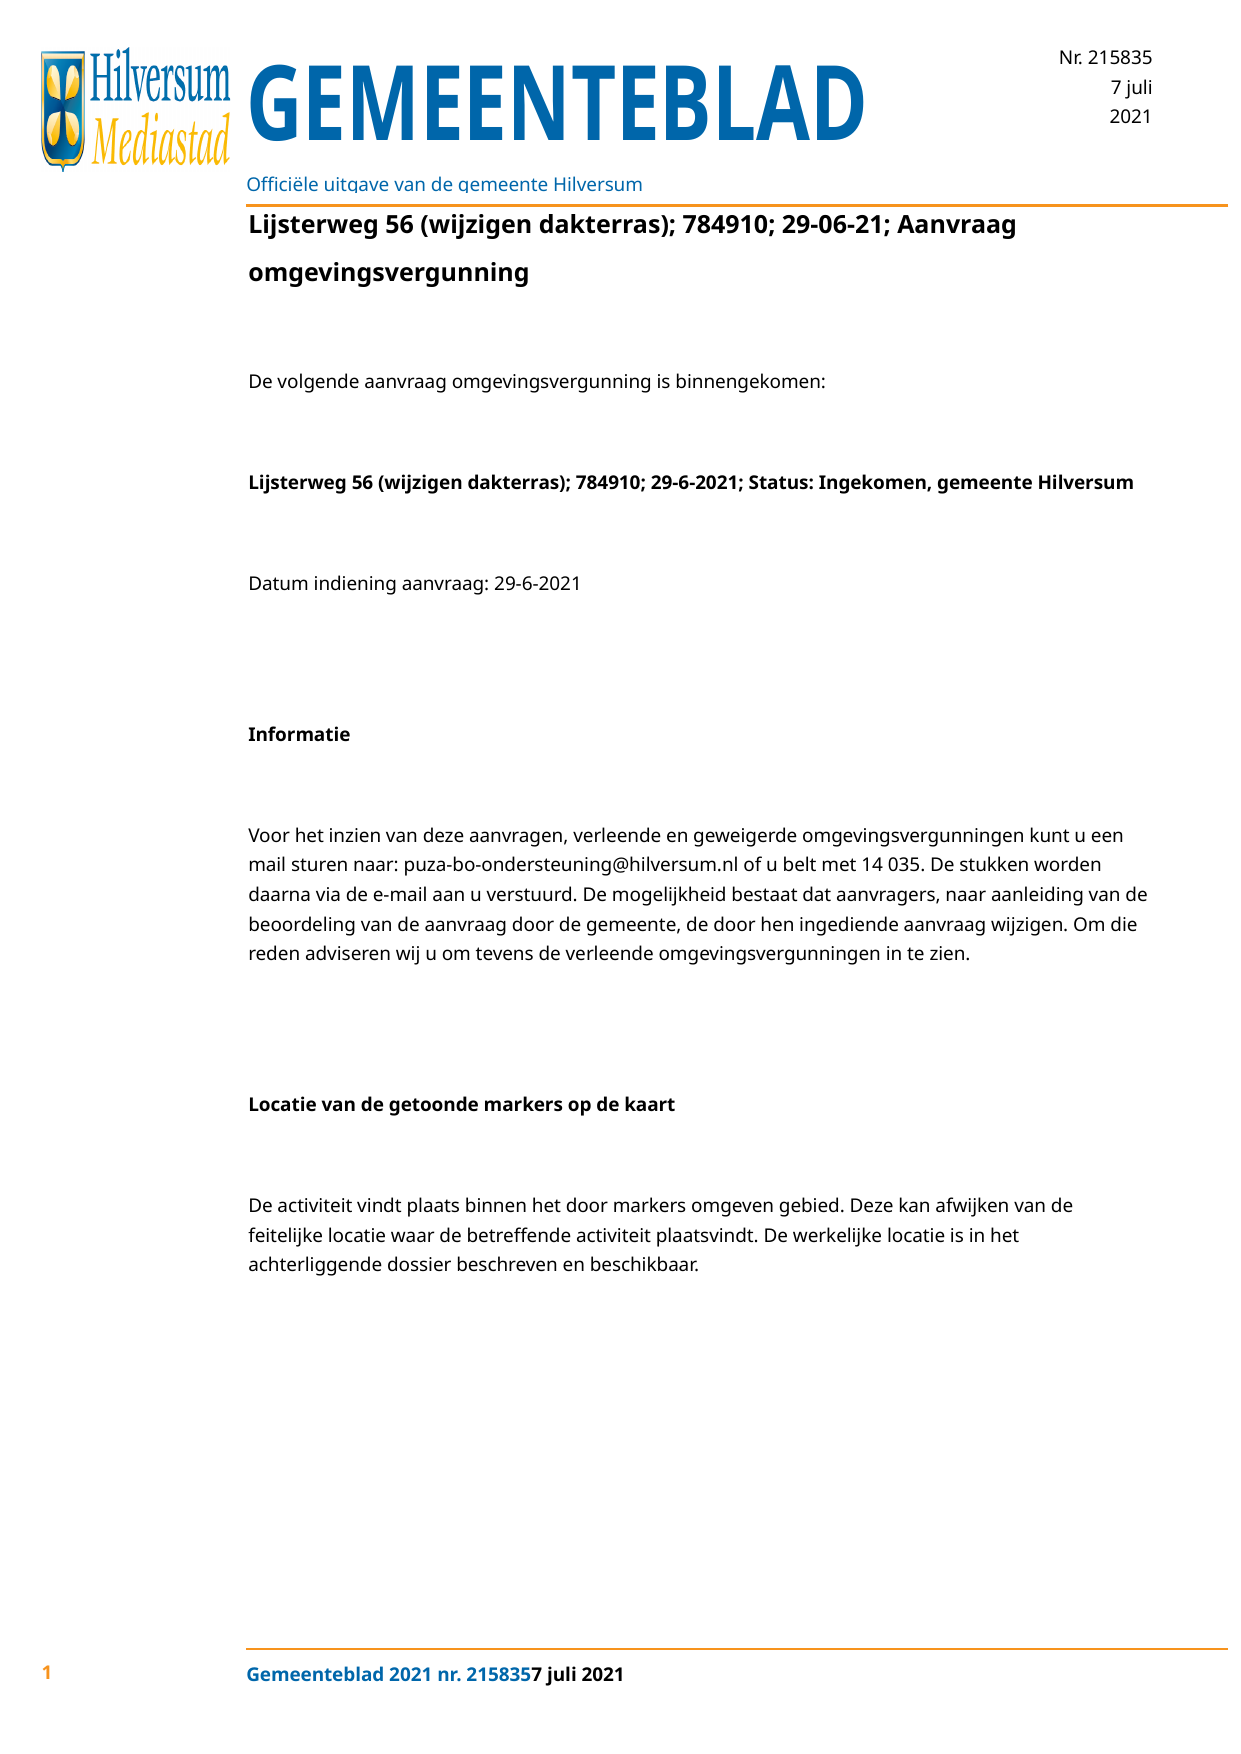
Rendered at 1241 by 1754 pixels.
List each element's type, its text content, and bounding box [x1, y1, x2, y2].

text Locatie van de getoonde markers op de kaart [248, 1092, 1152, 1117]
text De activiteit vindt plaats binnen het door markers omgeven gebied. Deze kan afwijken van de feitelijke locatie waar de betreffende activiteit plaatsvindt. De werkelijke locatie is in het achterliggende dossier beschreven en beschikbaar. [248, 1192, 1152, 1277]
text Lijsterweg 56 (wijzigen dakterras); 784910; 29-6-2021; Status: Ingekomen, gemeente Hilversum [248, 469, 1152, 495]
text Voor het inzien van deze aanvragen, verleende en geweigerde omgevingsvergunningen kunt u een mail sturen naar: puza-bo-ondersteuning@hilversum.nl of u belt met 14 035. De stukken worden daarna via de e-mail aan u verstuurd. De mogelijkheid bestaat dat aanvragers, naar aanleiding van de beoordeling van de aanvraag door de gemeente, de door hen ingediende aanvraag wijzigen. Om die reden adviseren wij u om tevens de verleende omgevingsvergunningen in te zien. [248, 822, 1152, 966]
text De volgende aanvraag omgevingsvergunning is binnengekomen: [248, 368, 1152, 394]
text Lijsterweg 56 (wijzigen dakterras); 784910; 29-06-21; Aanvraag omgevingsvergunning [248, 207, 1152, 288]
text Informatie [248, 721, 1152, 747]
text Datum indiening aanvraag: 29-6-2021 [248, 570, 1152, 596]
picture [41, 47, 231, 172]
